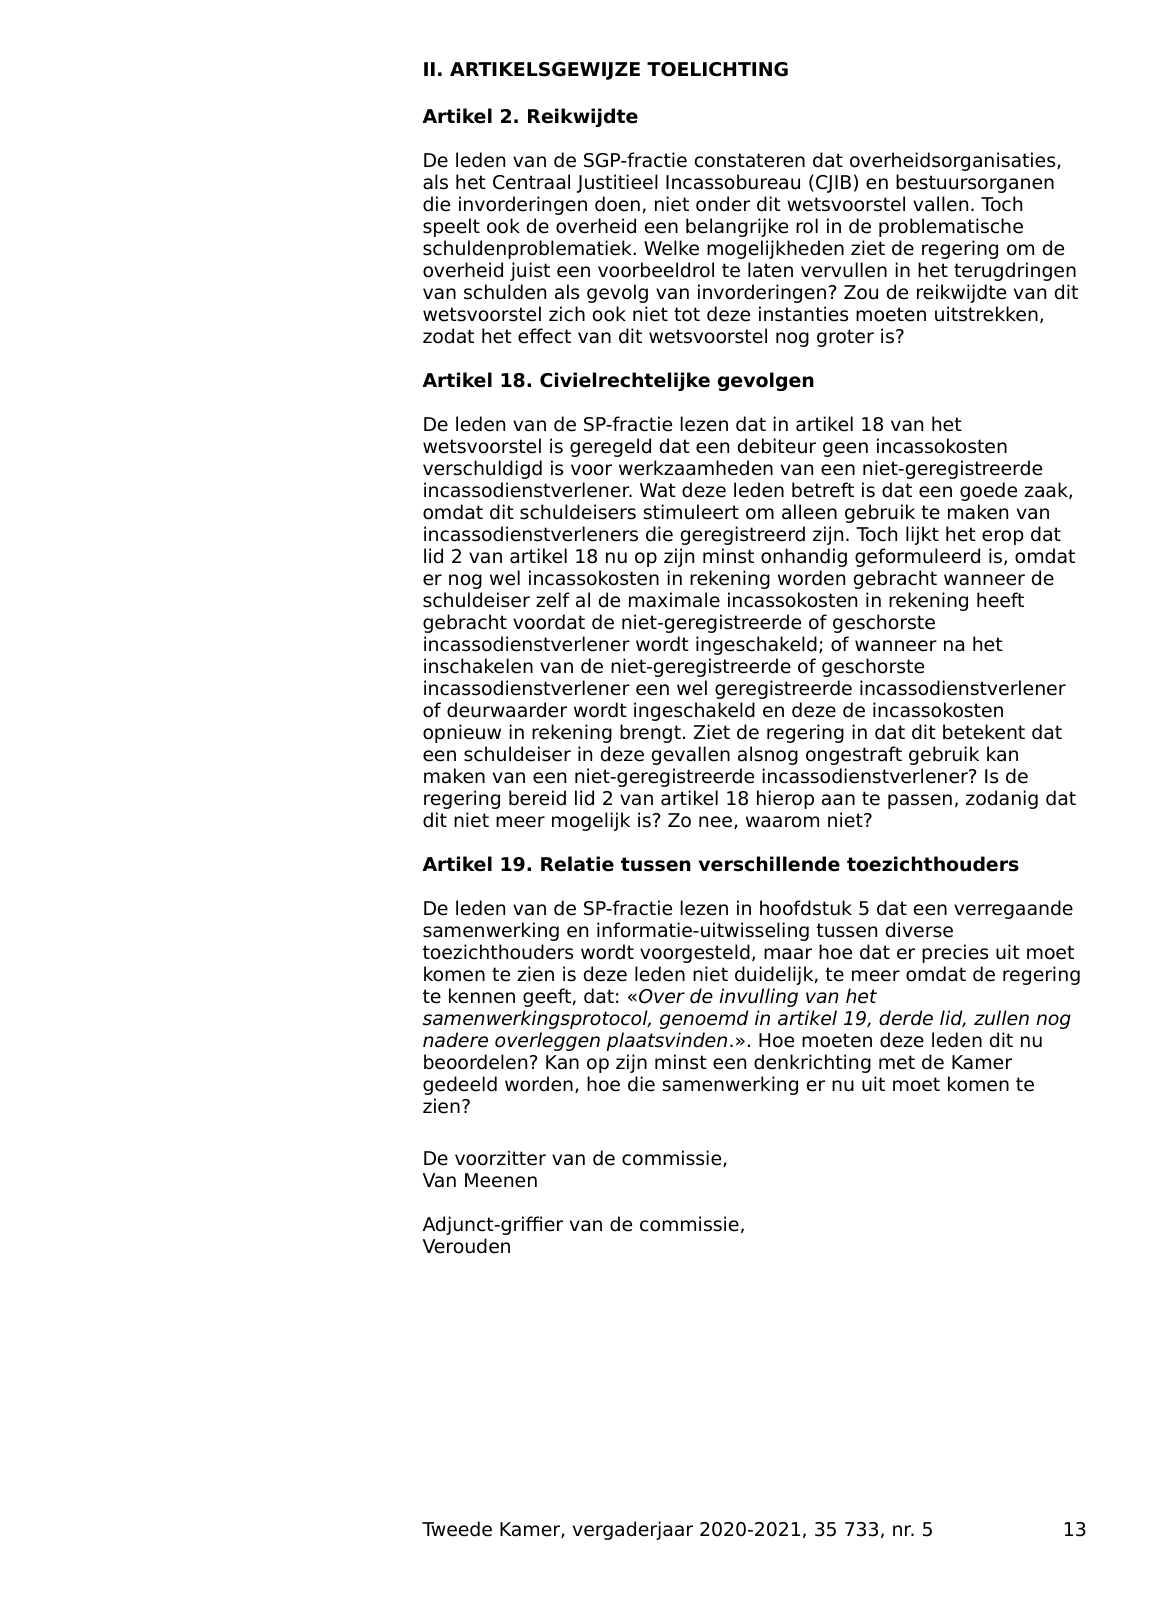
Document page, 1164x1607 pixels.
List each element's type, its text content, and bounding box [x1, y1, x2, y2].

subtitle II. ARTIKELSGEWIJZE TOELICHTING [422, 59, 1087, 81]
subtitle Artikel 18. Civielrechtelijke gevolgen [422, 370, 1087, 392]
subtitle Artikel 19. Relatie tussen verschillende toezichthouders [422, 854, 1087, 876]
text De leden van de SGP-fractie constateren dat overheidsorganisaties, als het Centraal Justitieel Incassobureau (CJIB) en bestuursorganen die invorderingen doen, niet onder dit wetsvoorstel vallen. Toch speelt ook de overheid een belangrijke rol in de problematische schuldenproblematiek. Welke mogelijkheden ziet de regering om de overheid juist een voorbeeldrol te laten vervullen in het terugdringen van schulden als gevolg van invorderingen? Zou de reikwijdte van dit wetsvoorstel zich ook niet tot deze instanties moeten uitstrekken, zodat het effect van dit wetsvoorstel nog groter is? [422, 150, 1087, 348]
text De leden van de SP-fractie lezen dat in artikel 18 van het wetsvoorstel is geregeld dat een debiteur geen incassokosten verschuldigd is voor werkzaamheden van een niet-geregistreerde incassodienstverlener. Wat deze leden betreft is dat een goede zaak, omdat dit schuldeisers stimuleert om alleen gebruik te maken van incassodienstverleners die geregistreerd zijn. Toch lijkt het erop dat lid 2 van artikel 18 nu op zijn minst onhandig geformuleerd is, omdat er nog wel incassokosten in rekening worden gebracht wanneer de schuldeiser zelf al de maximale incassokosten in rekening heeft gebracht voordat de niet-geregistreerde of geschorste incassodienstverlener wordt ingeschakeld; of wanneer na het inschakelen van de niet-geregistreerde of geschorste incassodienstverlener een wel geregistreerde incassodienstverlener of deurwaarder wordt ingeschakeld en deze de incassokosten opnieuw in rekening brengt. Ziet de regering in dat dit betekent dat een schuldeiser in deze gevallen alsnog ongestraft gebruik kan maken van een niet-geregistreerde incassodienstverlener? Is de regering bereid lid 2 van artikel 18 hierop aan te passen, zodanig dat dit niet meer mogelijk is? Zo nee, waarom niet? [422, 414, 1087, 832]
text De voorzitter van de commissie, Van Meenen [422, 1148, 1087, 1192]
subtitle Artikel 2. Reikwijdte [422, 106, 1087, 128]
text De leden van de SP-fractie lezen in hoofdstuk 5 dat een verregaande samenwerking en informatie-uitwisseling tussen diverse toezichthouders wordt voorgesteld, maar hoe dat er precies uit moet komen te zien is deze leden niet duidelijk, te meer omdat de regering te kennen geeft, dat: «Over de invulling van het samenwerkingsprotocol, genoemd in artikel 19, derde lid, zullen nog nadere overleggen plaatsvinden.». Hoe moeten deze leden dit nu beoordelen? Kan op zijn minst een denkrichting met de Kamer gedeeld worden, hoe die samenwerking er nu uit moet komen te zien? [422, 898, 1087, 1118]
text Adjunct-griffier van de commissie, Verouden [422, 1214, 1087, 1258]
